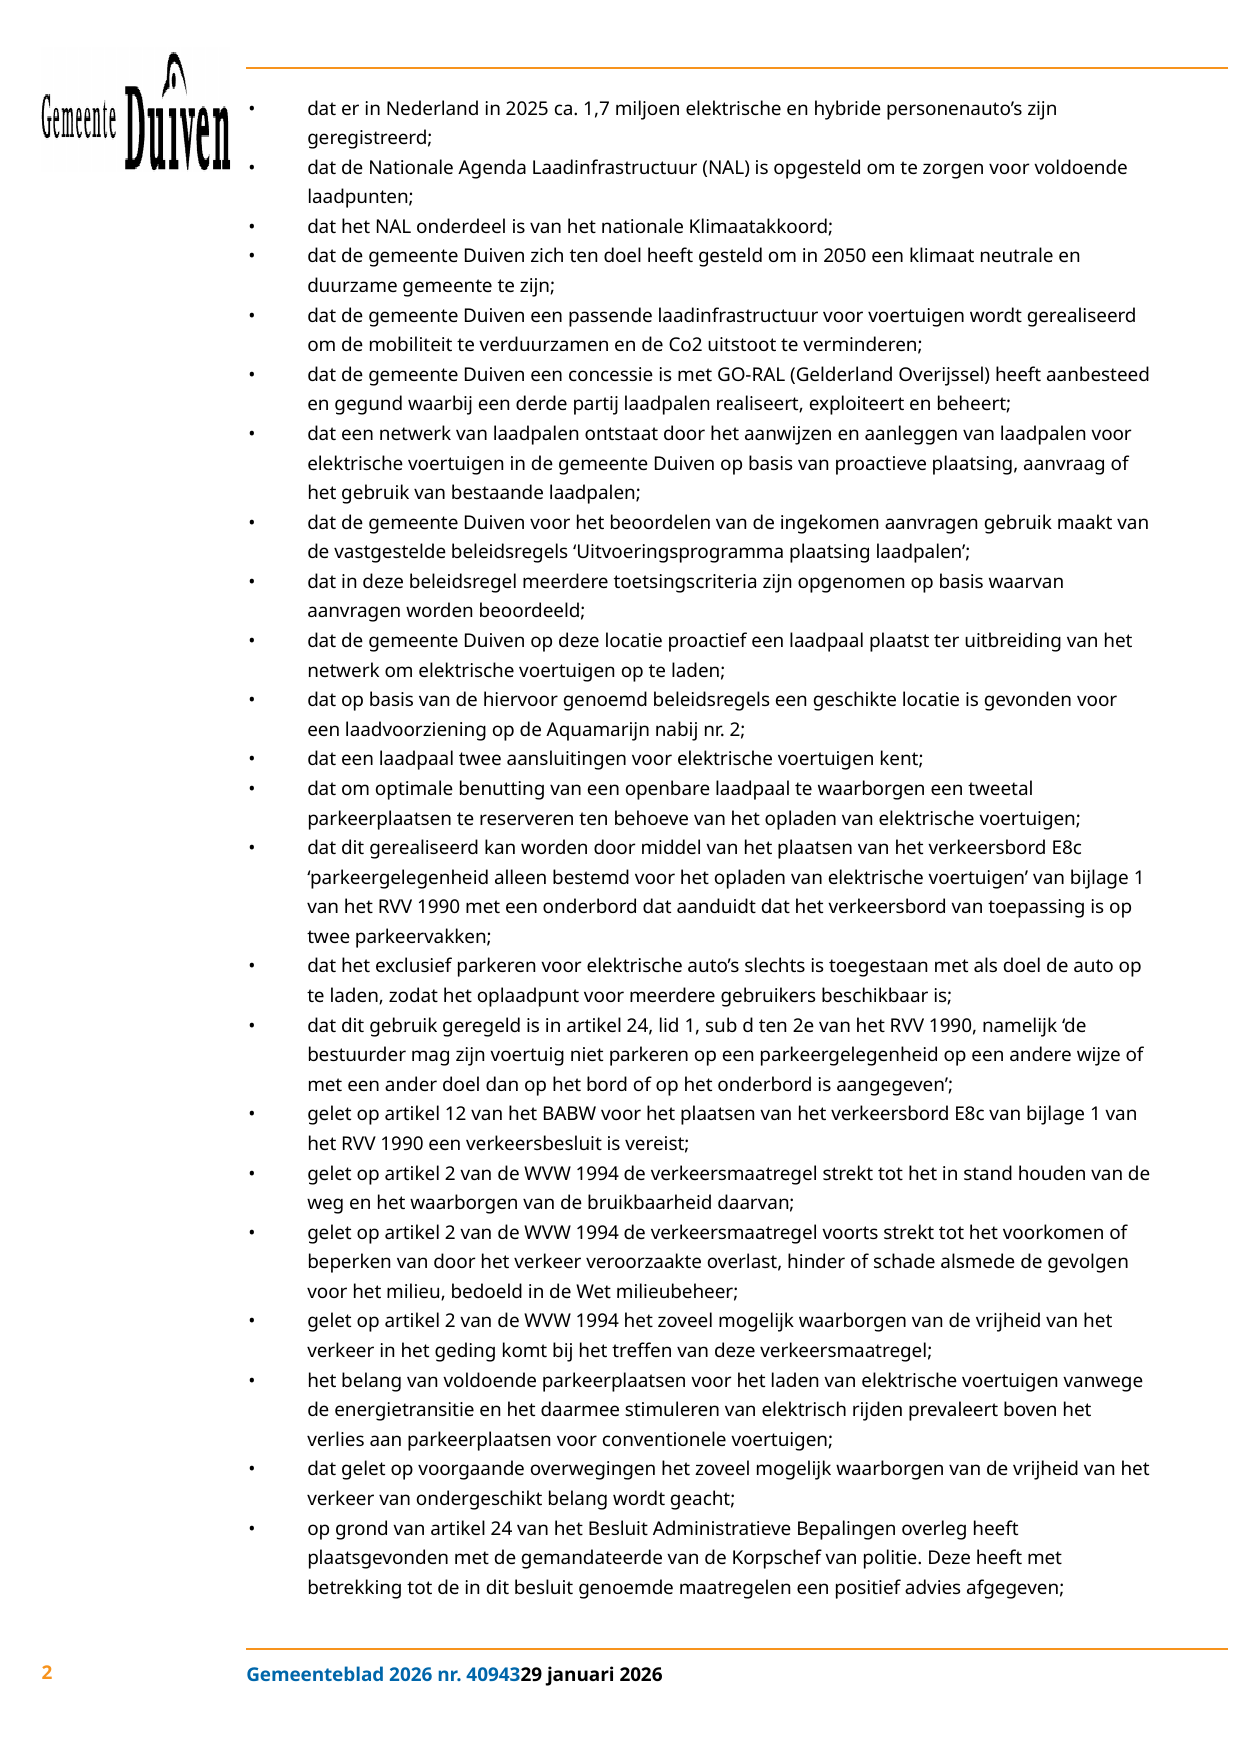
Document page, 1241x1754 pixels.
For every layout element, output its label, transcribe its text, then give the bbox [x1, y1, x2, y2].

list dat er in Nederland in 2025 ca. 1,7 miljoen elektrische en hybride personenauto’s zijn geregistreerd; [248, 95, 1152, 150]
list dat dit gerealiseerd kan worden door middel van het plaatsen van het verkeersbord E8c ‘parkeergelegenheid alleen bestemd voor het opladen van elektrische voertuigen’ van bijlage 1 van het RVV 1990 met een onderbord dat aanduidt dat het verkeersbord van toepassing is op twee parkeervakken; [248, 834, 1152, 949]
list dat het exclusief parkeren voor elektrische auto’s slechts is toegestaan met als doel de auto op te laden, zodat het oplaadpunt voor meerdere gebruikers beschikbaar is; [248, 953, 1152, 1008]
list dat dit gebruik geregeld is in artikel 24, lid 1, sub d ten 2e van het RVV 1990, namelijk ‘de bestuurder mag zijn voertuig niet parkeren op een parkeergelegenheid op een andere wijze of met een ander doel dan op het bord of op het onderbord is aangegeven’; [248, 1012, 1152, 1097]
list dat de gemeente Duiven op deze locatie proactief een laadpaal plaatst ter uitbreiding van het netwerk om elektrische voertuigen op te laden; [248, 627, 1152, 683]
list gelet op artikel 12 van het BABW voor het plaatsen van het verkeersbord E8c van bijlage 1 van het RVV 1990 een verkeersbesluit is vereist; [248, 1101, 1152, 1156]
list op grond van artikel 24 van het Besluit Administratieve Bepalingen overleg heeft plaatsgevonden met de gemandateerde van de Korpschef van politie. Deze heeft met betrekking tot de in dit besluit genoemde maatregelen een positief advies afgegeven; [248, 1515, 1152, 1600]
list gelet op artikel 2 van de WVW 1994 de verkeersmaatregel voorts strekt tot het voorkomen of beperken van door het verkeer veroorzaakte overlast, hinder of schade alsmede de gevolgen voor het milieu, bedoeld in de Wet milieubeheer; [248, 1219, 1152, 1304]
list dat de gemeente Duiven een passende laadinfrastructuur voor voertuigen wordt gerealiseerd om de mobiliteit te verduurzamen en de Co2 uitstoot te verminderen; [248, 302, 1152, 357]
list dat gelet op voorgaande overwegingen het zoveel mogelijk waarborgen van de vrijheid van het verkeer van ondergeschikt belang wordt geacht; [248, 1456, 1152, 1511]
picture [41, 47, 231, 172]
list het belang van voldoende parkeerplaatsen voor het laden van elektrische voertuigen vanwege de energietransitie en het daarmee stimuleren van elektrisch rijden prevaleert boven het verlies aan parkeerplaatsen voor conventionele voertuigen; [248, 1367, 1152, 1452]
list dat om optimale benutting van een openbare laadpaal te waarborgen een tweetal parkeerplaatsen te reserveren ten behoeve van het opladen van elektrische voertuigen; [248, 775, 1152, 831]
list dat een netwerk van laadpalen ontstaat door het aanwijzen en aanleggen van laadpalen voor elektrische voertuigen in de gemeente Duiven op basis van proactieve plaatsing, aanvraag of het gebruik van bestaande laadpalen; [248, 420, 1152, 505]
list dat de gemeente Duiven voor het beoordelen van de ingekomen aanvragen gebruik maakt van de vastgestelde beleidsregels ‘Uitvoeringsprogramma plaatsing laadpalen’; [248, 509, 1152, 564]
list dat het NAL onderdeel is van het nationale Klimaatakkoord; [248, 213, 1152, 239]
list gelet op artikel 2 van de WVW 1994 het zoveel mogelijk waarborgen van de vrijheid van het verkeer in het geding komt bij het treffen van deze verkeersmaatregel; [248, 1308, 1152, 1363]
list gelet op artikel 2 van de WVW 1994 de verkeersmaatregel strekt tot het in stand houden van de weg en het waarborgen van de bruikbaarheid daarvan; [248, 1160, 1152, 1215]
list dat de Nationale Agenda Laadinfrastructuur (NAL) is opgesteld om te zorgen voor voldoende laadpunten; [248, 154, 1152, 209]
list dat in deze beleidsregel meerdere toetsingscriteria zijn opgenomen op basis waarvan aanvragen worden beoordeeld; [248, 568, 1152, 623]
list dat een laadpaal twee aansluitingen voor elektrische voertuigen kent; [248, 746, 1152, 771]
list dat de gemeente Duiven zich ten doel heeft gesteld om in 2050 een klimaat neutrale en duurzame gemeente te zijn; [248, 243, 1152, 298]
list dat de gemeente Duiven een concessie is met GO-RAL (Gelderland Overijssel) heeft aanbesteed en gegund waarbij een derde partij laadpalen realiseert, exploiteert en beheert; [248, 361, 1152, 416]
list dat op basis van de hiervoor genoemd beleidsregels een geschikte locatie is gevonden voor een laadvoorziening op de Aquamarijn nabij nr. 2; [248, 686, 1152, 742]
